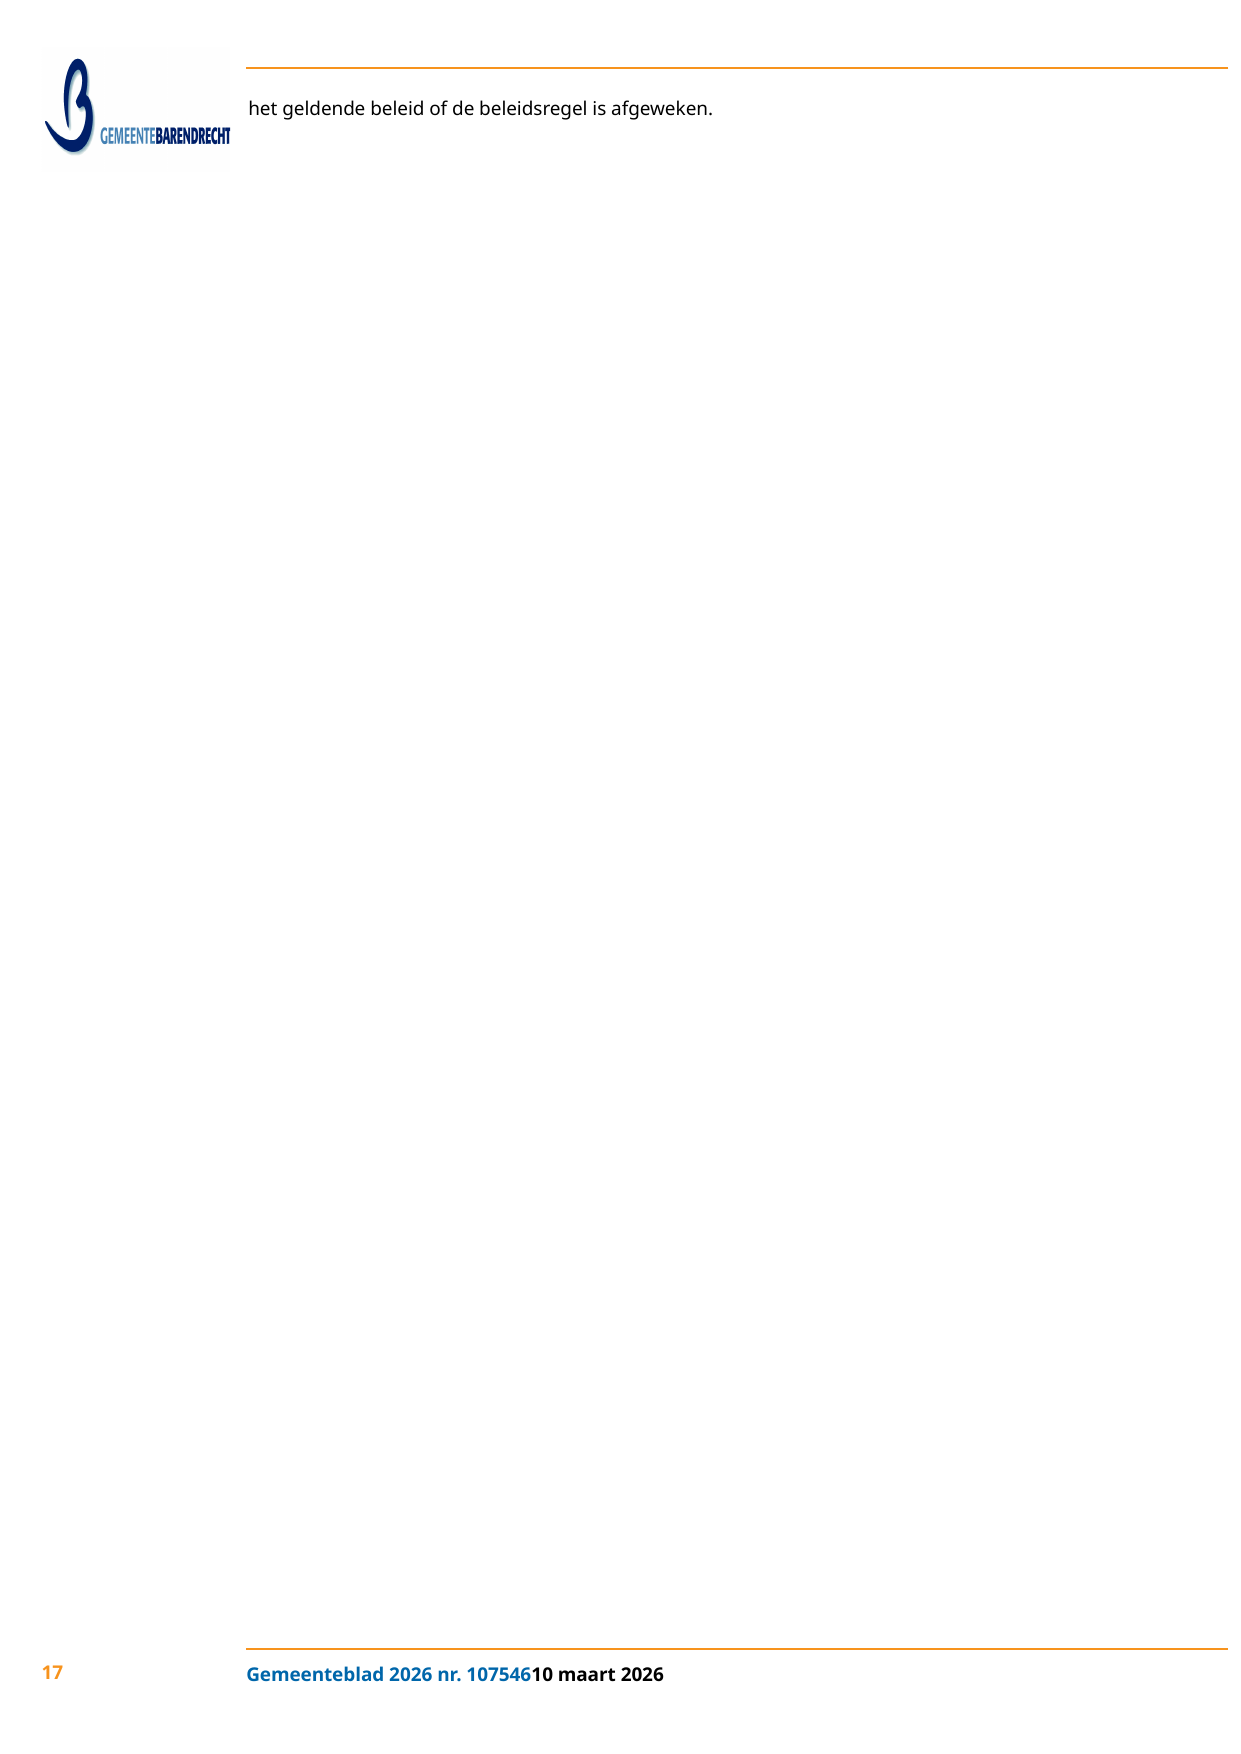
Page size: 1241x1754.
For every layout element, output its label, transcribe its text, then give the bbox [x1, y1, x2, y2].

text het geldende beleid of de beleidsregel is afgeweken. [248, 95, 1152, 121]
picture [41, 47, 231, 172]
